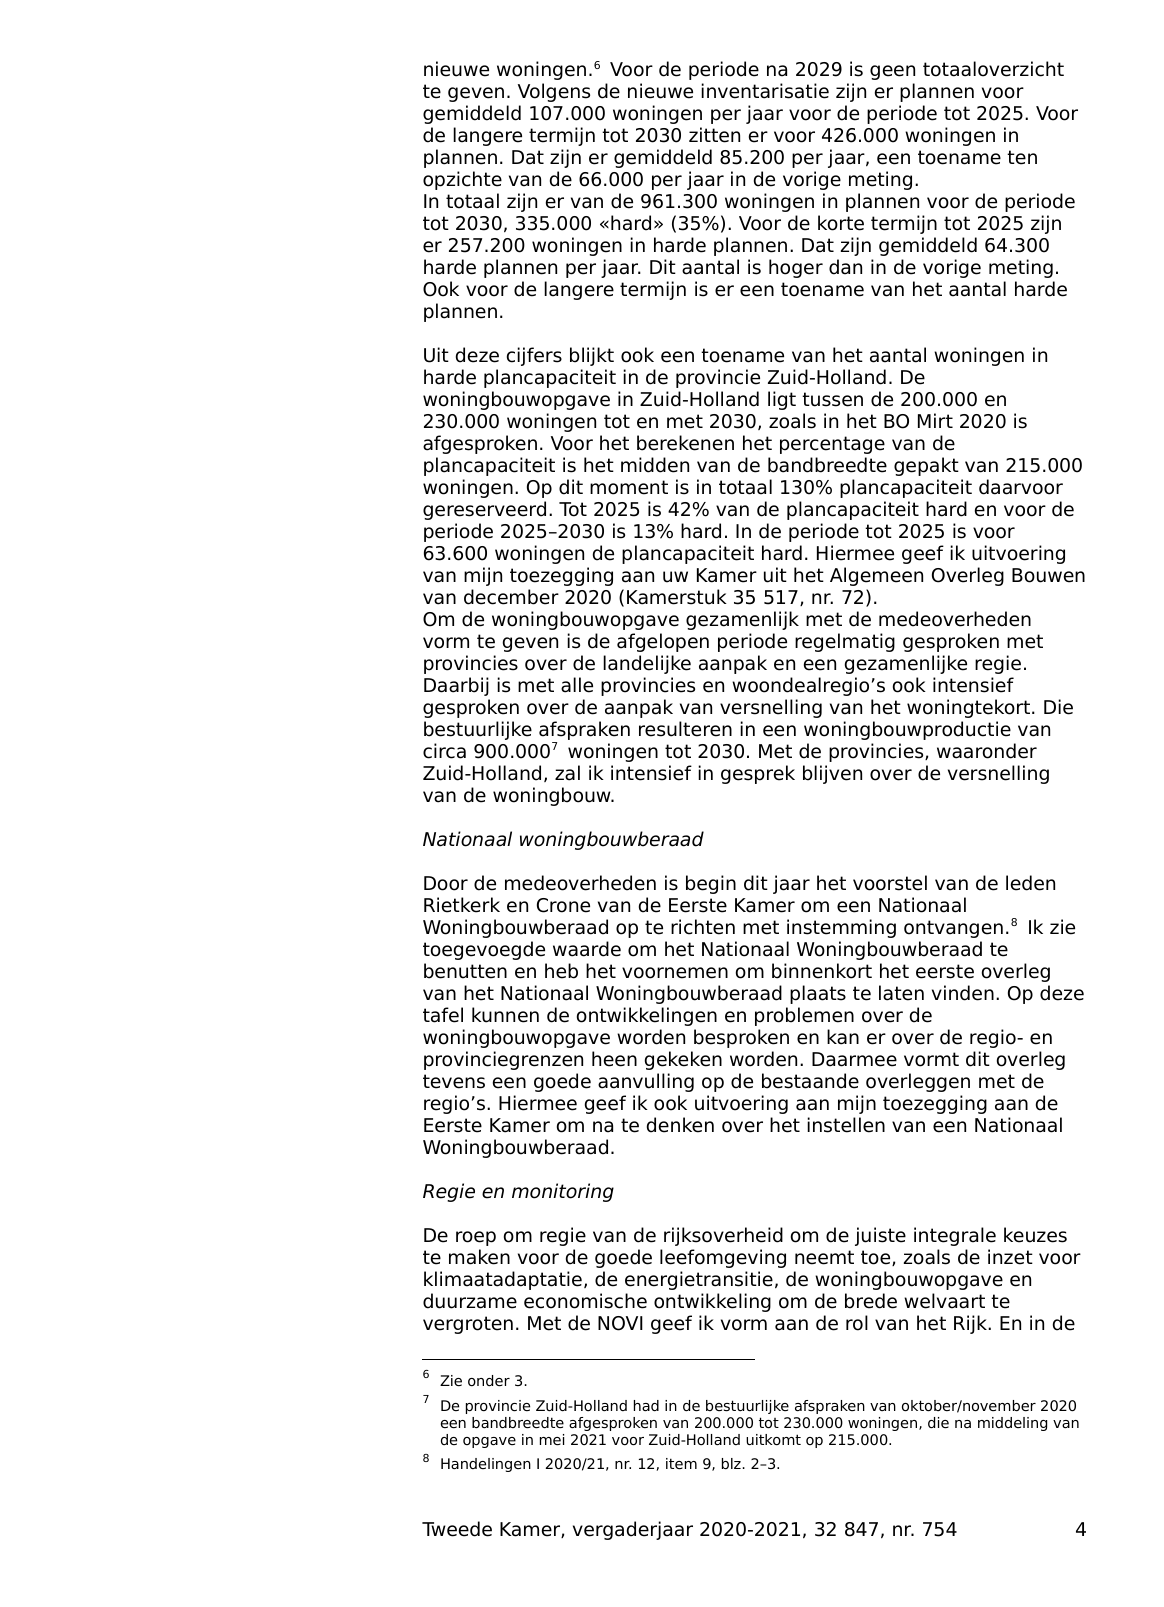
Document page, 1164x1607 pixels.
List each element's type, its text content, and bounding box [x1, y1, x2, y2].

text Door de medeoverheden is begin dit jaar het voorstel van de leden Rietkerk en Crone van de Eerste Kamer om een Nationaal Woningbouwberaad op te richten met instemming ontvangen. Ik zie toegevoegde waarde om het Nationaal Woningbouwberaad te benutten en heb het voornemen om binnenkort het eerste overleg van het Nationaal Woningbouwberaad plaats te laten vinden. Op deze tafel kunnen de ontwikkelingen en problemen over de woningbouwopgave worden besproken en kan er over de regio- en provinciegrenzen heen gekeken worden. Daarmee vormt dit overleg tevens een goede aanvulling op de bestaande overleggen met de regio’s. Hiermee geef ik ook uitvoering aan mijn toezegging aan de Eerste Kamer om na te denken over het instellen van een Nationaal Woningbouwberaad. [422, 873, 1087, 1159]
text Uit deze cijfers blijkt ook een toename van het aantal woningen in harde plancapaciteit in de provincie Zuid-Holland. De woningbouwopgave in Zuid-Holland ligt tussen de 200.000 en 230.000 woningen tot en met 2030, zoals in het BO Mirt 2020 is afgesproken. Voor het berekenen het percentage van de plancapaciteit is het midden van de bandbreedte gepakt van 215.000 woningen. Op dit moment is in totaal 130% plancapaciteit daarvoor gereserveerd. Tot 2025 is 42% van de plancapaciteit hard en voor de periode 2025–2030 is 13% hard. In de periode tot 2025 is voor 63.600 woningen de plancapaciteit hard. Hiermee geef ik uitvoering van mijn toezegging aan uw Kamer uit het Algemeen Overleg Bouwen van december 2020 (Kamerstuk 35 517, nr. 72). [422, 345, 1087, 609]
text Om de woningbouwopgave gezamenlijk met de medeoverheden vorm te geven is de afgelopen periode regelmatig gesproken met provincies over de landelijke aanpak en een gezamenlijke regie. Daarbij is met alle provincies en woondealregio’s ook intensief gesproken over de aanpak van versnelling van het woningtekort. Die bestuurlijke afspraken resulteren in een woningbouwproductie van circa 900.000 woningen tot 2030. Met de provincies, waaronder Zuid-Holland, zal ik intensief in gesprek blijven over de versnelling van de woningbouw. [422, 609, 1087, 807]
text nieuwe woningen. Voor de periode na 2029 is geen totaaloverzicht te geven. Volgens de nieuwe inventarisatie zijn er plannen voor gemiddeld 107.000 woningen per jaar voor de periode tot 2025. Voor de langere termijn tot 2030 zitten er voor 426.000 woningen in plannen. Dat zijn er gemiddeld 85.200 per jaar, een toename ten opzichte van de 66.000 per jaar in de vorige meting. [422, 59, 1087, 191]
subtitle Regie en monitoring [422, 1181, 1087, 1203]
subtitle Nationaal woningbouwberaad [422, 829, 1087, 851]
text De provincie Zuid-Holland had in de bestuurlijke afspraken van oktober/november 2020 een bandbreedte afgesproken van 200.000 tot 230.000 woningen, die na middeling van de opgave in mei 2021 voor Zuid-Holland uitkomt op 215.000. [422, 1393, 1087, 1449]
text De roep om regie van de rijksoverheid om de juiste integrale keuzes te maken voor de goede leefomgeving neemt toe, zoals de inzet voor klimaatadaptatie, de energietransitie, de woningbouwopgave en duurzame economische ontwikkeling om de brede welvaart te vergroten. Met de NOVI geef ik vorm aan de rol van het Rijk. En in de [422, 1225, 1087, 1335]
text In totaal zijn er van de 961.300 woningen in plannen voor de periode tot 2030, 335.000 «hard» (35%). Voor de korte termijn tot 2025 zijn er 257.200 woningen in harde plannen. Dat zijn gemiddeld 64.300 harde plannen per jaar. Dit aantal is hoger dan in de vorige meting. Ook voor de langere termijn is er een toename van het aantal harde plannen. [422, 191, 1087, 323]
text Zie onder 3. [422, 1368, 1087, 1391]
text Handelingen I 2020/21, nr. 12, item 9, blz. 2–3. [422, 1452, 1087, 1474]
